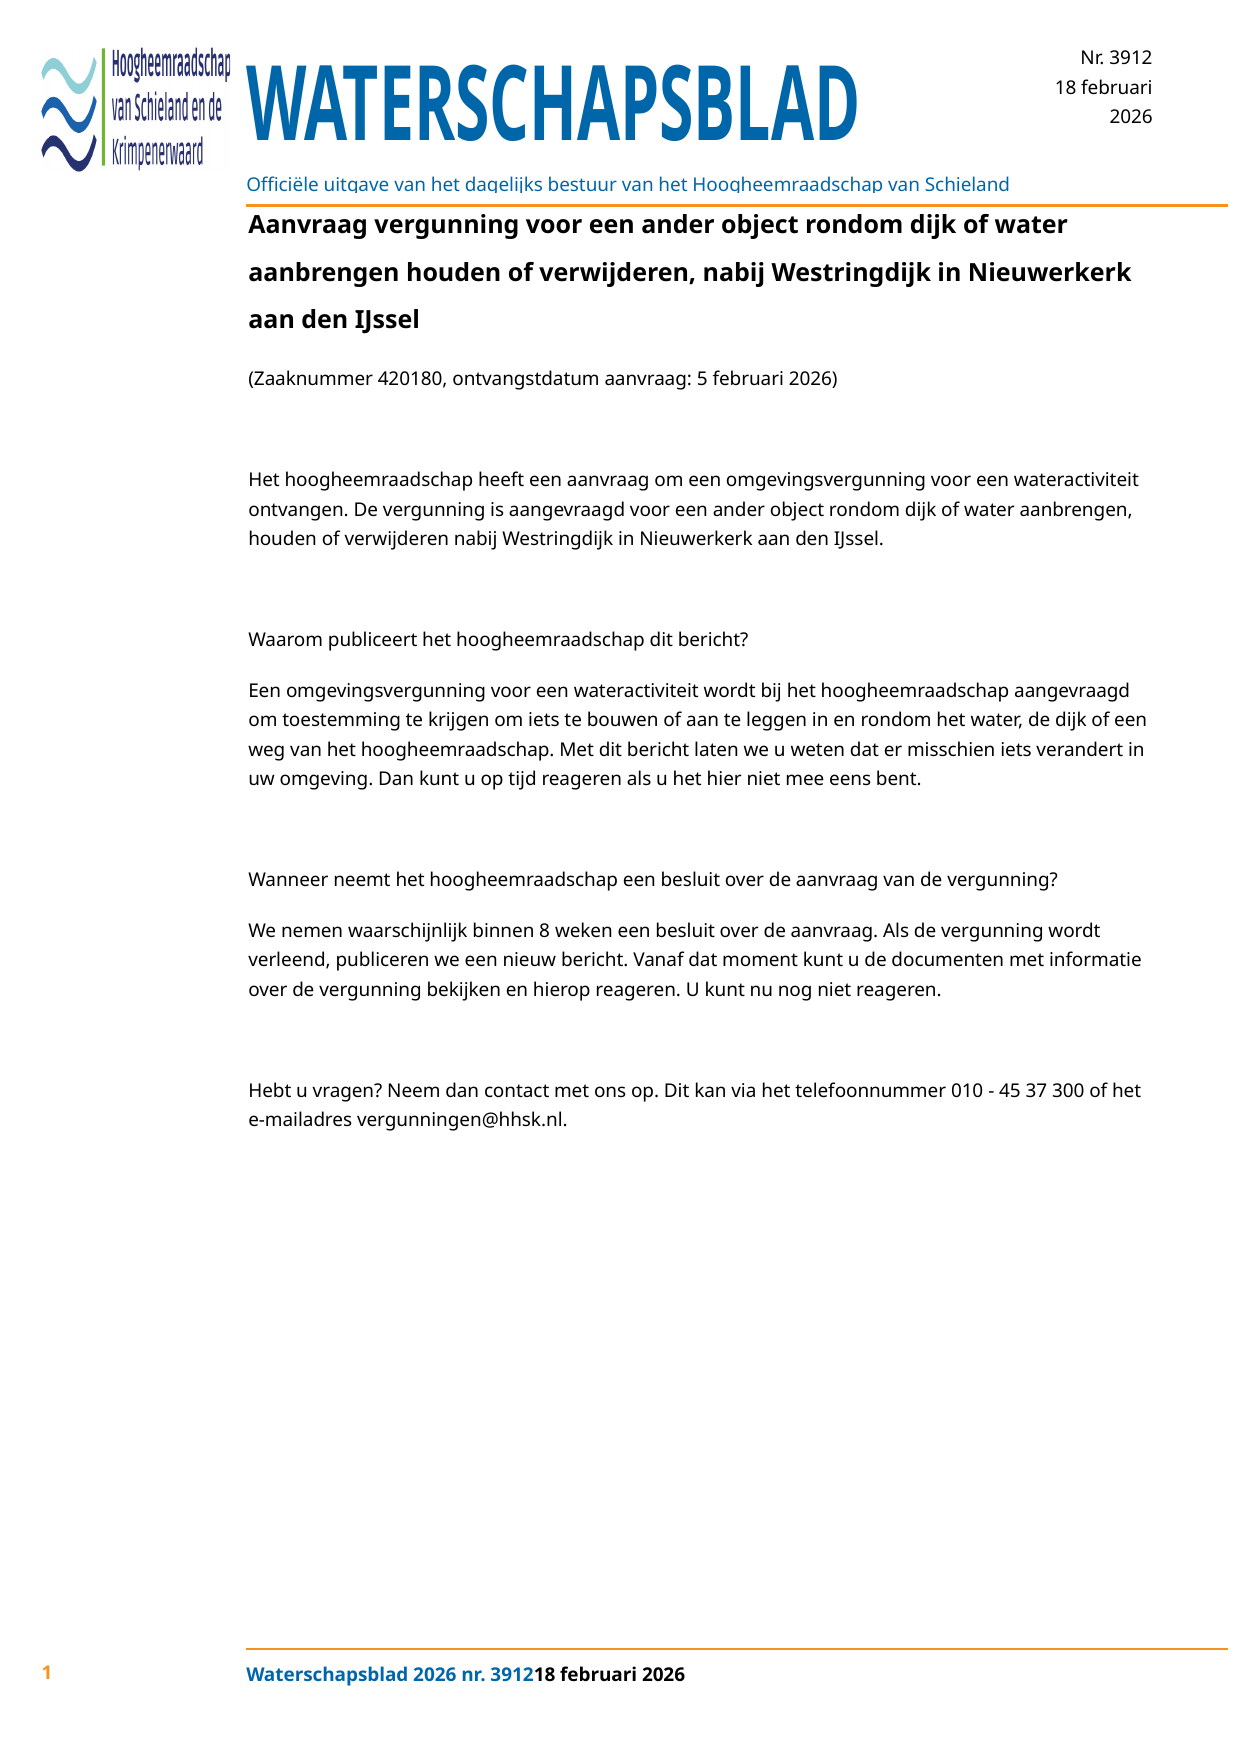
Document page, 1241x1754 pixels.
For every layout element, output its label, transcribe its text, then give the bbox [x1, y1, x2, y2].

text Een omgevingsvergunning voor een wateractiviteit wordt bij het hoogheemraadschap aangevraagd om toestemming te krijgen om iets te bouwen of aan te leggen in en rondom het water, de dijk of een weg van het hoogheemraadschap. Met dit bericht laten we u weten dat er misschien iets verandert in uw omgeving. Dan kunt u op tijd reageren als u het hier niet mee eens bent. [248, 677, 1152, 791]
text Hebt u vragen? Neem dan contact met ons op. Dit kan via het telefoonnummer 010 - 45 37 300 of het e-mailadres vergunningen@hhsk.nl. [248, 1077, 1152, 1132]
picture [41, 47, 231, 172]
text (Zaaknummer 420180, ontvangstdatum aanvraag: 5 februari 2026) [248, 366, 1152, 391]
text We nemen waarschijnlijk binnen 8 weken een besluit over de aanvraag. Als de vergunning wordt verleend, publiceren we een nieuw bericht. Vanaf dat moment kunt u de documenten met informatie over de vergunning bekijken en hierop reageren. U kunt nu nog niet reageren. [248, 917, 1152, 1002]
text Aanvraag vergunning voor een ander object rondom dijk of water aanbrengen houden of verwijderen, nabij Westringdijk in Nieuwerkerk aan den IJssel [248, 207, 1152, 336]
text Wanneer neemt het hoogheemraadschap een besluit over de aanvraag van de vergunning? [248, 866, 1152, 892]
text Het hoogheemraadschap heeft een aanvraag om een omgevingsvergunning voor een wateractiviteit ontvangen. De vergunning is aangevraagd voor een ander object rondom dijk of water aanbrengen, houden of verwijderen nabij Westringdijk in Nieuwerkerk aan den IJssel. [248, 466, 1152, 551]
text Waarom publiceert het hoogheemraadschap dit bericht? [248, 626, 1152, 652]
